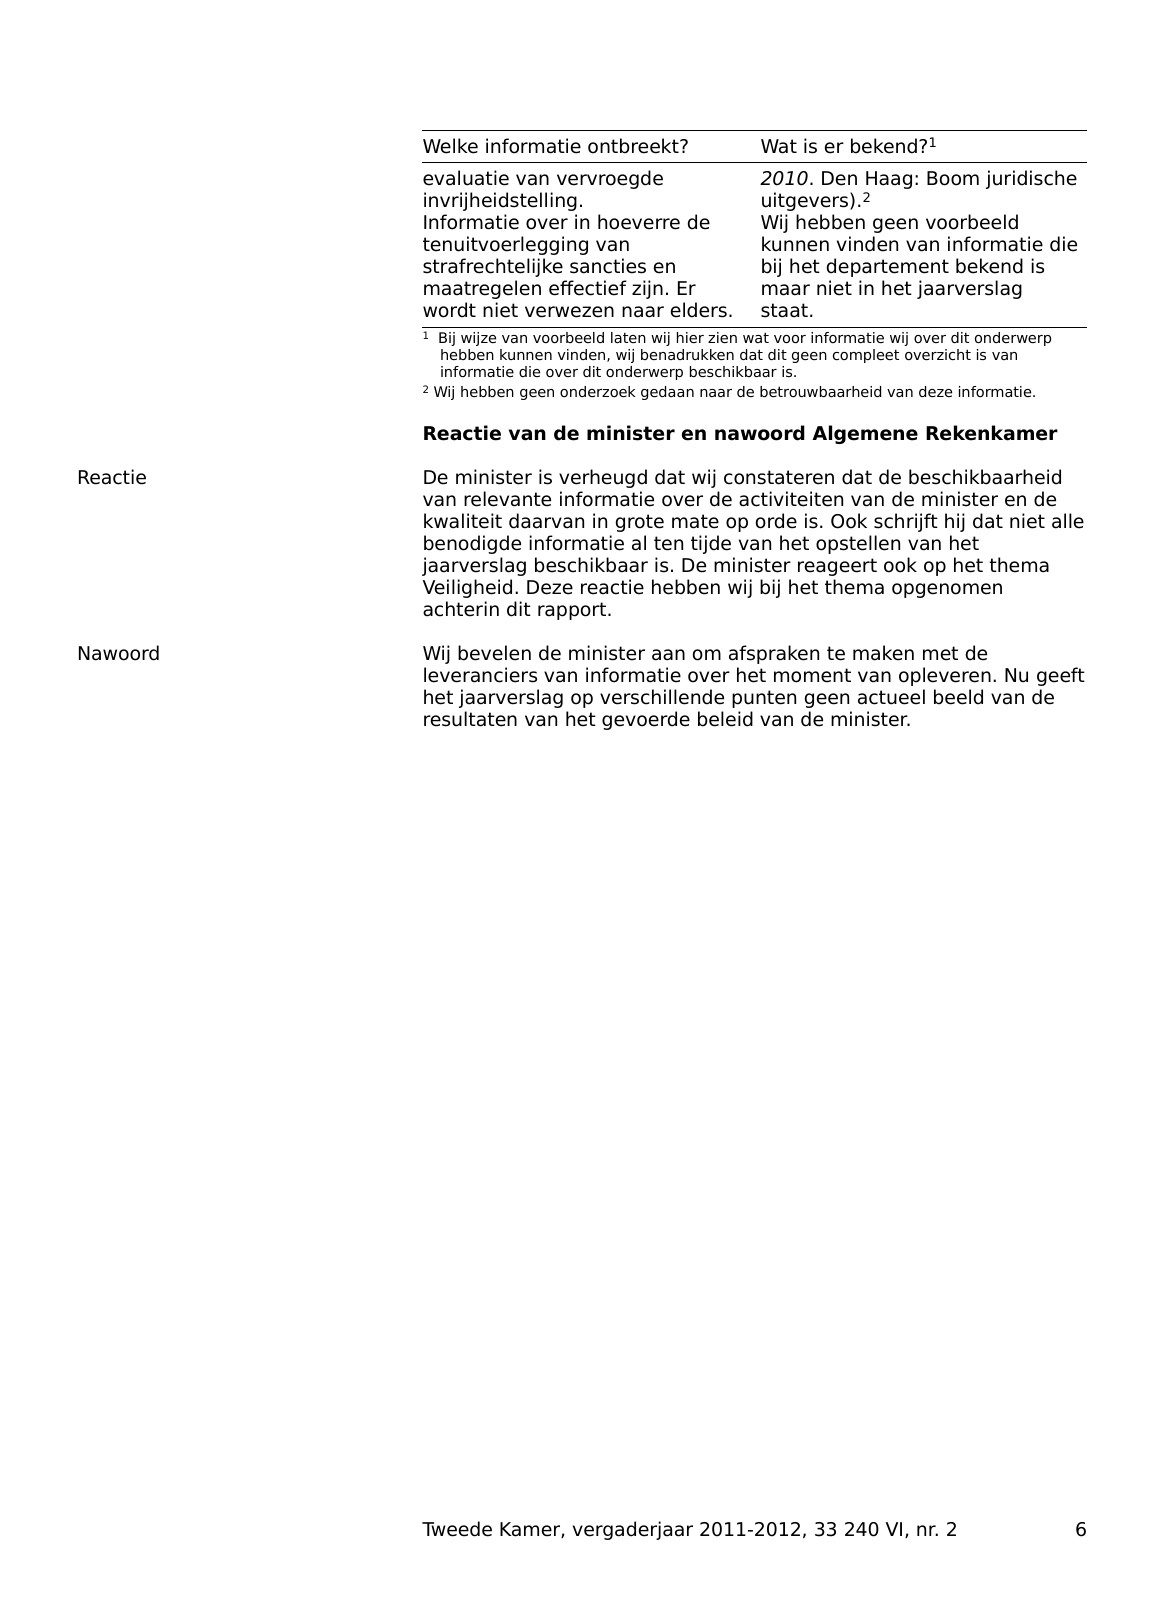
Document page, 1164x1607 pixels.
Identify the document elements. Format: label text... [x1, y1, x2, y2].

text Reactie [77, 467, 399, 489]
text Nawoord [77, 643, 399, 665]
text Wij bevelen de minister aan om afspraken te maken met de leveranciers van informatie over het moment van opleveren. Nu geeft het jaarverslag op verschillende punten geen actueel beeld van de resultaten van het gevoerde beleid van de minister. [422, 643, 1087, 731]
table_cell evaluatie van vervroegde invrijheidstelling. [422, 163, 754, 212]
table_cell 2010. Den Haag: Boom juridische uitgevers).2 [754, 163, 1087, 212]
table_header Wat is er bekend?1 [754, 131, 1087, 162]
table_cell Wij hebben geen voorbeeld kunnen vinden van informatie die bij het departement bekend is maar niet in het jaarverslag staat. [754, 212, 1087, 327]
text De minister is verheugd dat wij constateren dat de beschikbaarheid van relevante informatie over de activiteiten van de minister en de kwaliteit daarvan in grote mate op orde is. Ook schrijft hij dat niet alle benodigde informatie al ten tijde van het opstellen van het jaarverslag beschikbaar is. De minister reageert ook op het thema Veiligheid. Deze reactie hebben wij bij het thema opgenomen achterin dit rapport. [422, 467, 1087, 621]
table_header Welke informatie ontbreekt? [422, 131, 754, 162]
table_cell Informatie over in hoeverre de tenuitvoerlegging van strafrechtelijke sancties en maatregelen effectief zijn. Er wordt niet verwezen naar elders. [422, 212, 754, 327]
subtitle Reactie van de minister en nawoord Algemene Rekenkamer [422, 423, 1087, 445]
table_cell 1 Bij wijze van voorbeeld laten wij hier zien wat voor informatie wij over dit onderwerp hebben kunnen vinden, wij benadrukken dat dit geen compleet overzicht is van informatie die over dit onderwerp beschikbaar is. 2 Wij hebben geen onderzoek gedaan naar de betrouwbaarheid van deze informatie. [422, 328, 1087, 401]
